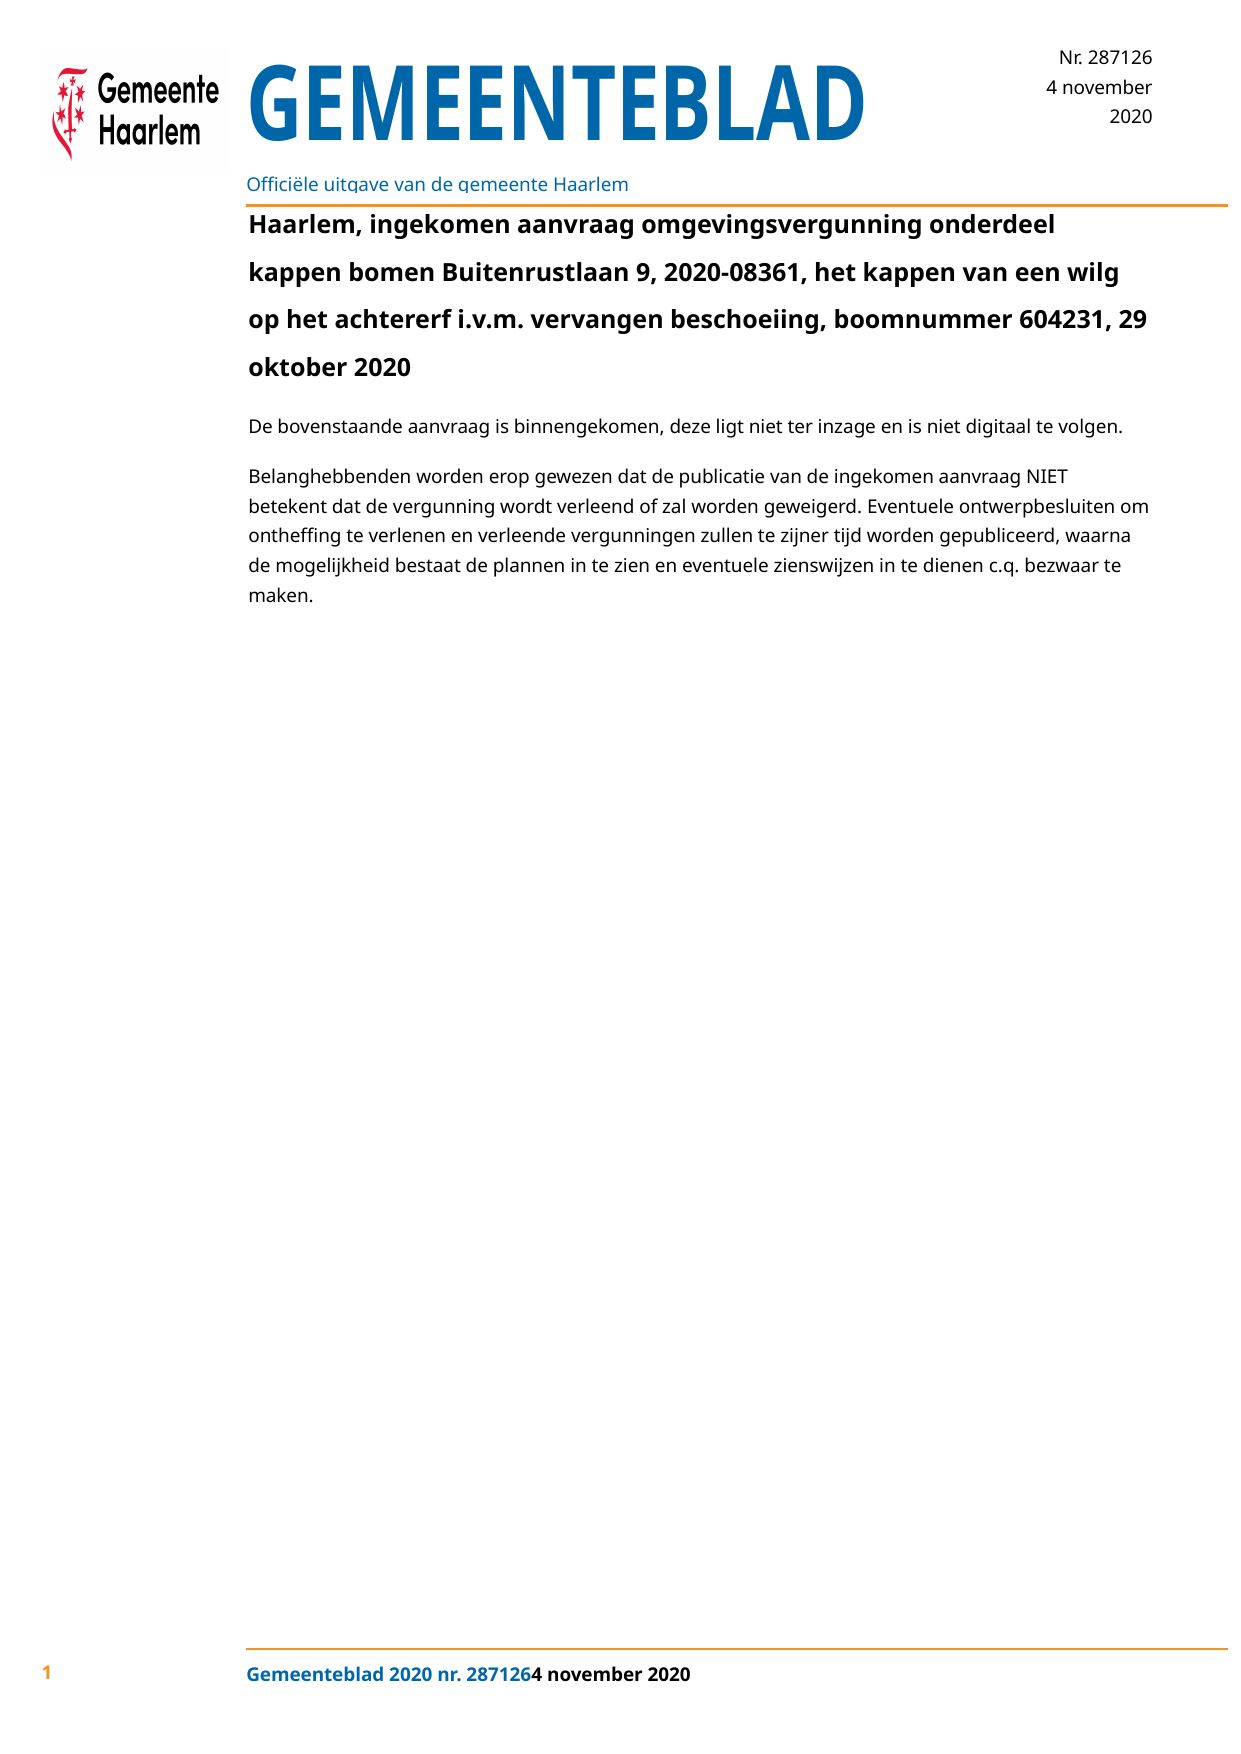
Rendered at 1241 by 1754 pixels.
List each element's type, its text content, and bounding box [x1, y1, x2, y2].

text Belanghebbenden worden erop gewezen dat de publicatie van de ingekomen aanvraag NIET betekent dat de vergunning wordt verleend of zal worden geweigerd. Eventuele ontwerpbesluiten om ontheffing te verlenen en verleende vergunningen zullen te zijner tijd worden gepubliceerd, waarna de mogelijkheid bestaat de plannen in te zien en eventuele zienswijzen in te dienen c.q. bezwaar te maken. [248, 463, 1152, 608]
text Haarlem, ingekomen aanvraag omgevingsvergunning onderdeel kappen bomen Buitenrustlaan 9, 2020-08361, het kappen van een wilg op het achtererf i.v.m. vervangen beschoeiing, boomnummer 604231, 29 oktober 2020 [248, 207, 1152, 384]
picture [41, 47, 231, 172]
text De bovenstaande aanvraag is binnengekomen, deze ligt niet ter inzage en is niet digitaal te volgen. [248, 413, 1152, 439]
